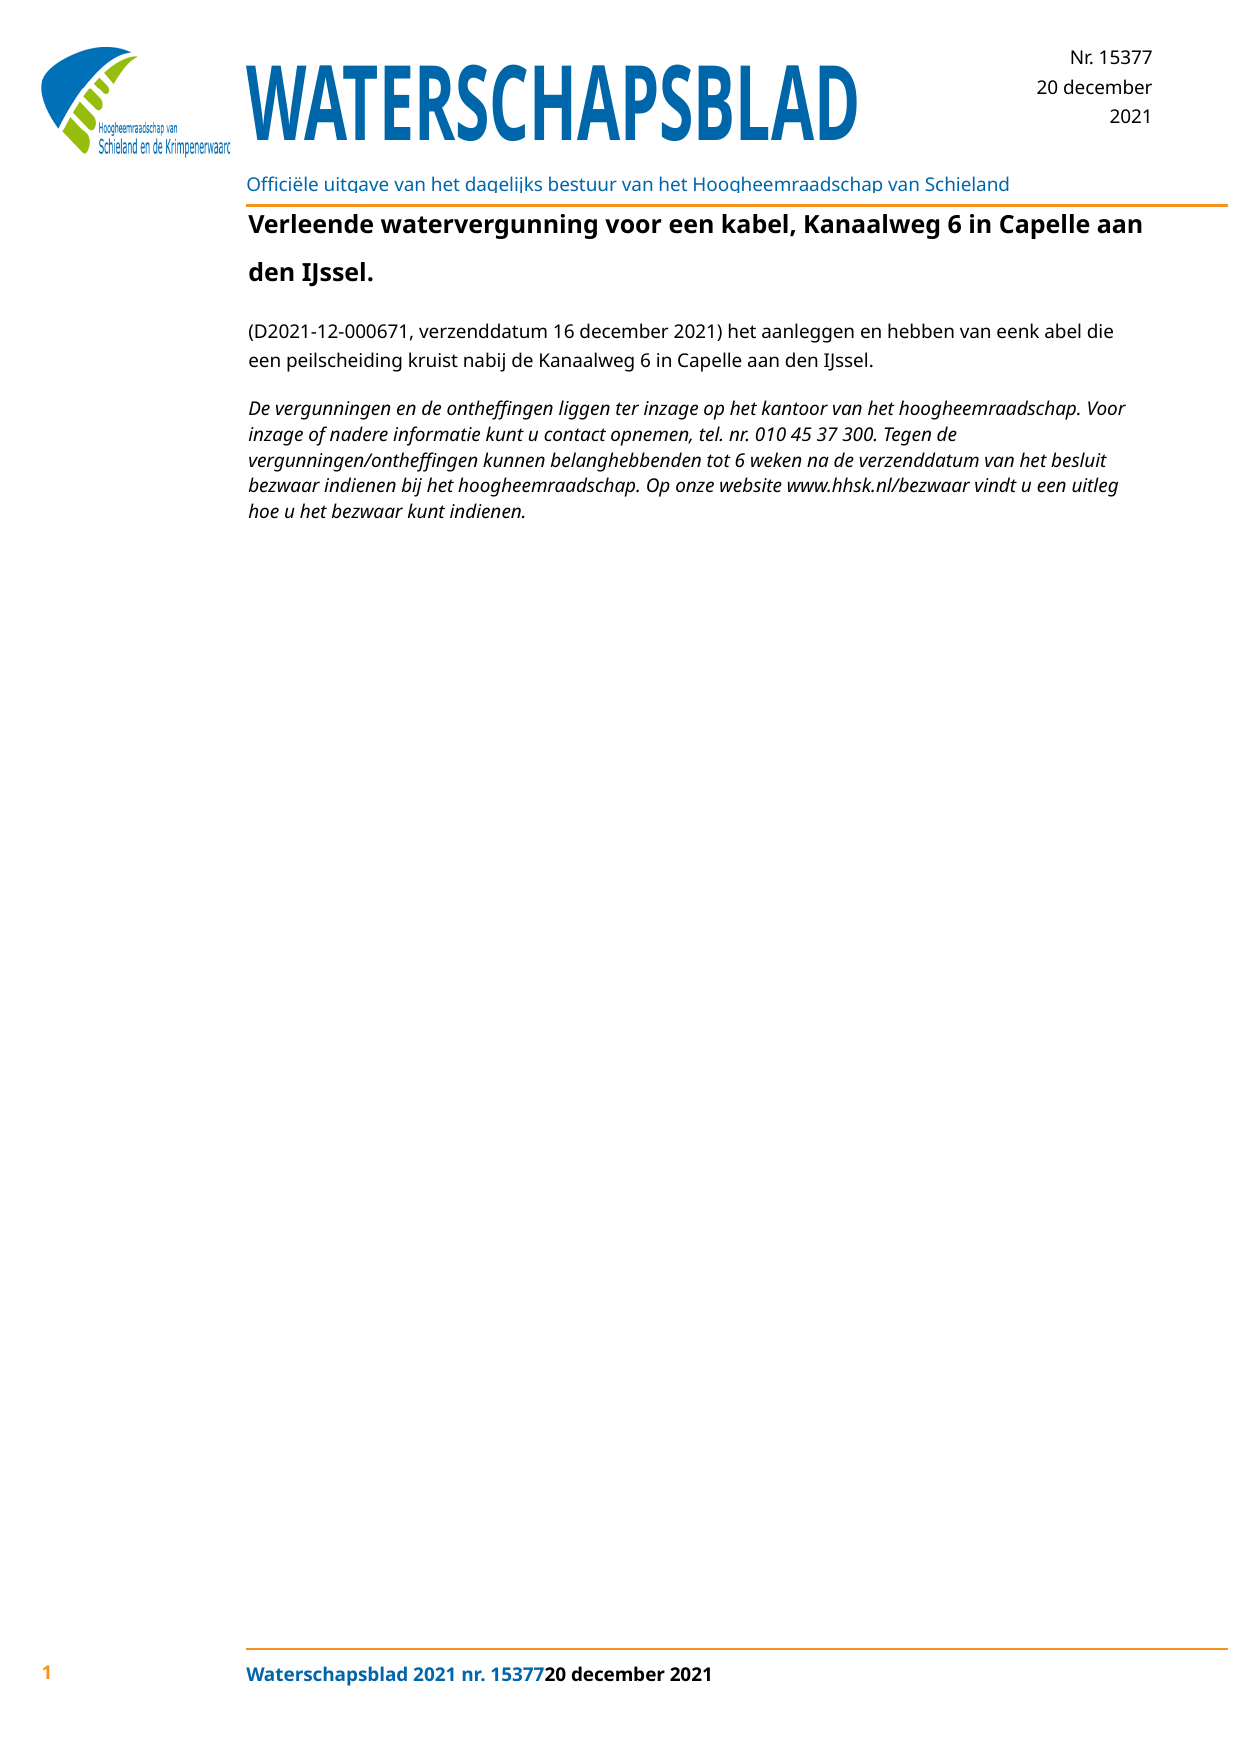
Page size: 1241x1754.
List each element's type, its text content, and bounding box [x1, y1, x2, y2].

picture [41, 47, 231, 172]
text (D2021-12-000671, verzenddatum 16 december 2021) het aanleggen en hebben van eenk abel die een peilscheiding kruist nabij de Kanaalweg 6 in Capelle aan den IJssel. [248, 318, 1152, 373]
text De vergunningen en de ontheffingen liggen ter inzage op het kantoor van het hoogheemraadschap. Voor inzage of nadere informatie kunt u contact opnemen, tel. nr. 010 45 37 300. Tegen de vergunningen/ontheffingen kunnen belanghebbenden tot 6 weken na de verzenddatum van het besluit bezwaar indienen bij het hoogheemraadschap. Op onze website www.hhsk.nl/bezwaar vindt u een uitleg hoe u het bezwaar kunt indienen. [248, 395, 1152, 524]
text Verleende watervergunning voor een kabel, Kanaalweg 6 in Capelle aan den IJssel. [248, 207, 1152, 288]
